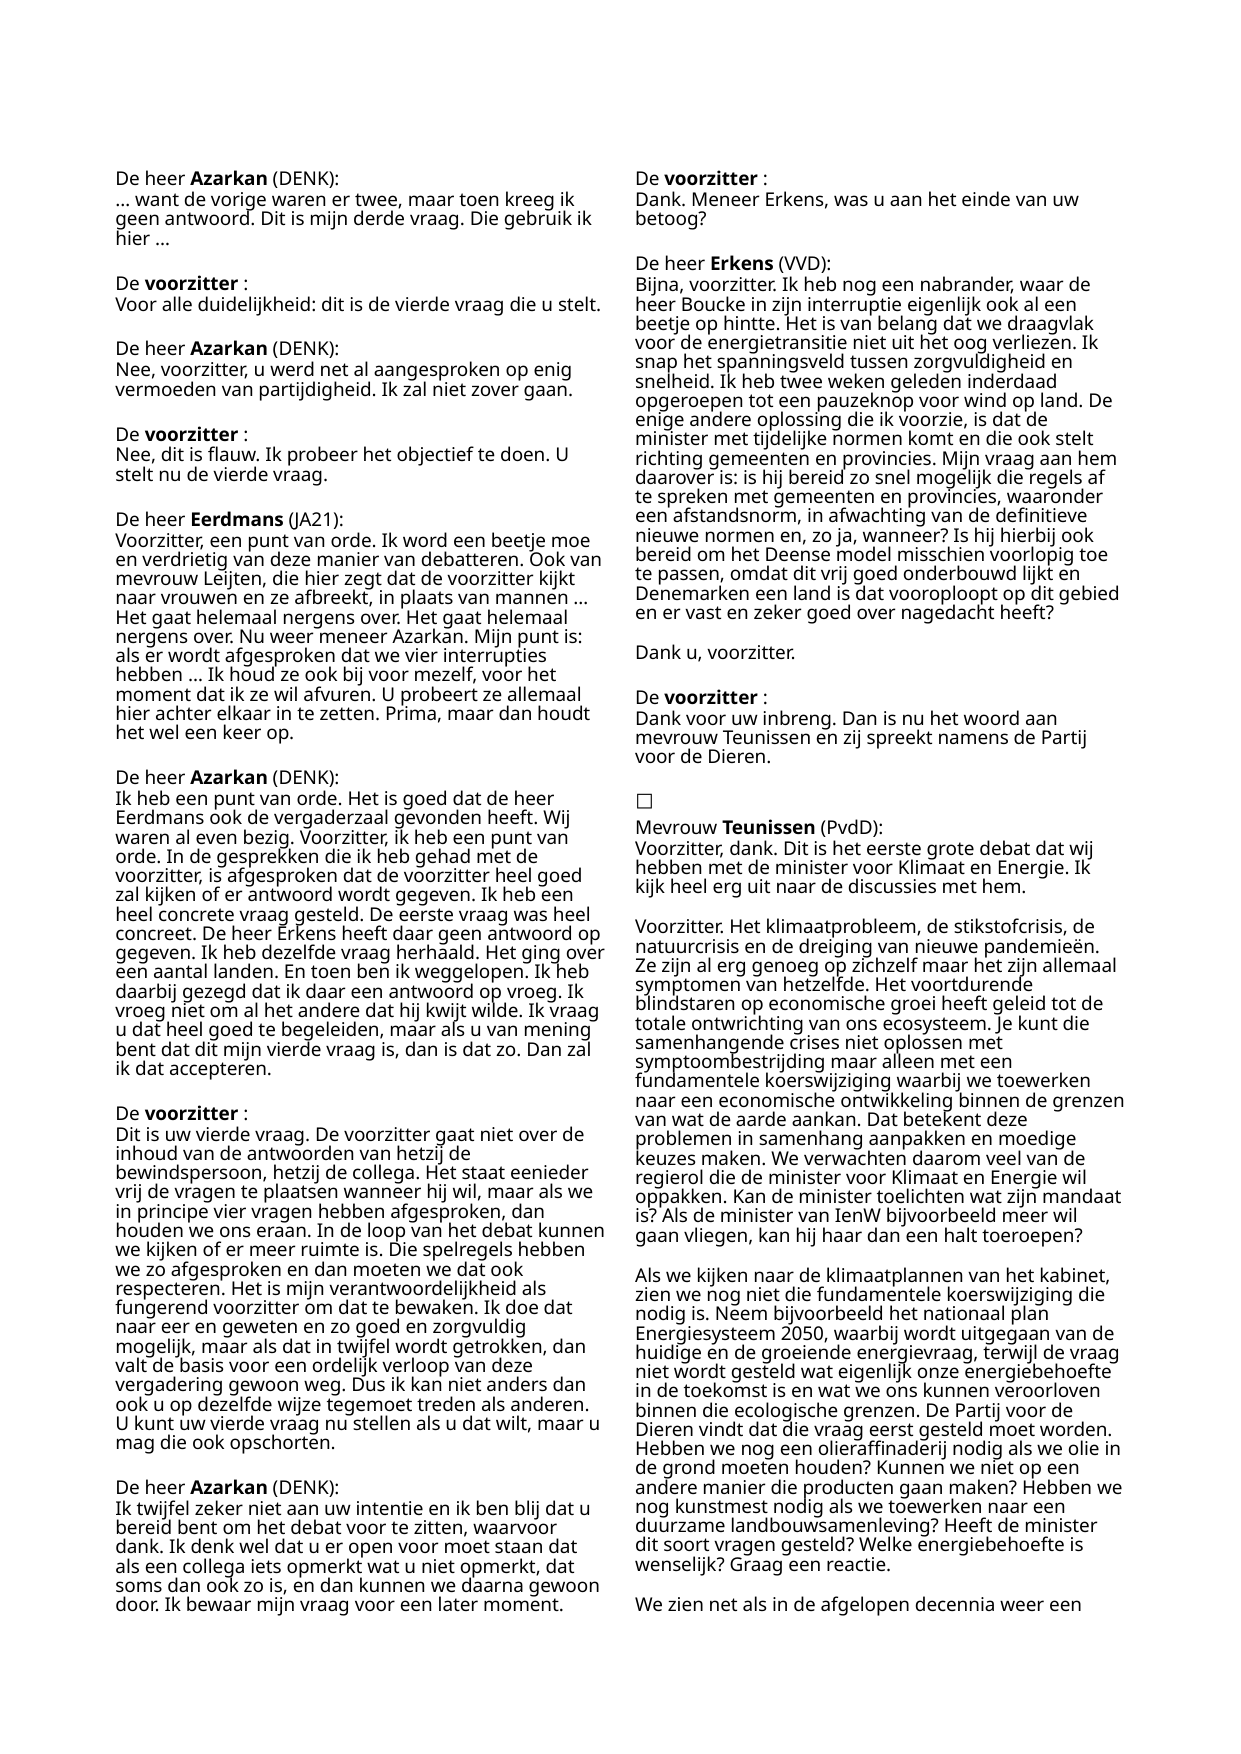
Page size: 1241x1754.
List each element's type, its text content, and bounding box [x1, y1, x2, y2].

text De heer Erkens (VVD): [635, 251, 1125, 276]
text Ik twijfel zeker niet aan uw intentie en ik ben blij dat u bereid bent om het debat voor te zitten, waarvoor dank. Ik denk wel dat u er open voor moet staan dat als een collega iets opmerkt wat u niet opmerkt, dat soms dan ook zo is, en dan kunnen we daarna gewoon door. Ik bewaar mijn vraag voor een later moment. [115, 1500, 605, 1616]
text De voorzitter : [115, 270, 605, 296]
text De heer Eerdmans (JA21): [115, 506, 605, 532]
text ⬜ [635, 788, 1125, 814]
text Voorzitter, dank. Dit is het eerste grote debat dat wij hebben met de minister voor Klimaat en Energie. Ik kijk heel erg uit naar de discussies met hem. [635, 840, 1125, 898]
text Dank voor uw inbreng. Dan is nu het woord aan mevrouw Teunissen en zij spreekt namens de Partij voor de Dieren. [635, 710, 1125, 767]
text De heer Azarkan (DENK): [115, 165, 605, 191]
text We zien net als in de afgelopen decennia weer een [635, 1596, 1125, 1615]
text Dank. Meneer Erkens, was u aan het einde van uw betoog? [635, 191, 1125, 230]
text De voorzitter : [115, 421, 605, 446]
text De voorzitter : [635, 165, 1125, 191]
text De voorzitter : [115, 1100, 605, 1126]
text Dank u, voorzitter. [635, 644, 1125, 663]
text Nee, voorzitter, u werd net al aangesproken op enig vermoeden van partijdigheid. Ik zal niet zover gaan. [115, 361, 605, 400]
text Als we kijken naar de klimaatplannen van het kabinet, zien we nog niet die fundamentele koerswijziging die nodig is. Neem bijvoorbeeld het nationaal plan Energiesysteem 2050, waarbij wordt uitgegaan van de huidige en de groeiende energievraag, terwijl de vraag niet wordt gesteld wat eigenlijk onze energiebehoefte in de toekomst is en wat we ons kunnen veroorloven binnen die ecologische grenzen. De Partij voor de Dieren vindt dat die vraag eerst gesteld moet worden. Hebben we nog een olieraffinaderij nodig als we olie in de grond moeten houden? Kunnen we niet op een andere manier die producten gaan maken? Hebben we nog kunstmest nodig als we toewerken naar een duurzame landbouwsamenleving? Heeft de minister dit soort vragen gesteld? Welke energiebehoefte is wenselijk? Graag een reactie. [635, 1267, 1125, 1575]
text Voorzitter. Het klimaatprobleem, de stikstofcrisis, de natuurcrisis en de dreiging van nieuwe pandemieën. Ze zijn al erg genoeg op zichzelf maar het zijn allemaal symptomen van hetzelfde. Het voortdurende blindstaren op economische groei heeft geleid tot de totale ontwrichting van ons ecosysteem. Je kunt die samenhangende crises niet oplossen met symptoombestrijding maar alleen met een fundamentele koerswijziging waarbij we toewerken naar een economische ontwikkeling binnen de grenzen van wat de aarde aankan. Dat betekent deze problemen in samenhang aanpakken en moedige keuzes maken. We verwachten daarom veel van de regierol die de minister voor Klimaat en Energie wil oppakken. Kan de minister toelichten wat zijn mandaat is? Als de minister van IenW bijvoorbeeld meer wil gaan vliegen, kan hij haar dan een halt toeroepen? [635, 918, 1125, 1246]
text De heer Azarkan (DENK): [115, 336, 605, 361]
text Mevrouw Teunissen (PvdD): [635, 814, 1125, 840]
text Voorzitter, een punt van orde. Ik word een beetje moe en verdrietig van deze manier van debatteren. Ook van mevrouw Leijten, die hier zegt dat de voorzitter kijkt naar vrouwen en ze afbreekt, in plaats van mannen … Het gaat helemaal nergens over. Het gaat helemaal nergens over. Nu weer meneer Azarkan. Mijn punt is: als er wordt afgesproken dat we vier interrupties hebben … Ik houd ze ook bij voor mezelf, voor het moment dat ik ze wil afvuren. U probeert ze allemaal hier achter elkaar in te zetten. Prima, maar dan houdt het wel een keer op. [115, 532, 605, 743]
text … want de vorige waren er twee, maar toen kreeg ik geen antwoord. Dit is mijn derde vraag. Die gebruik ik hier … [115, 191, 605, 249]
text Dit is uw vierde vraag. De voorzitter gaat niet over de inhoud van de antwoorden van hetzij de bewindspersoon, hetzij de collega. Het staat eenieder vrij de vragen te plaatsen wanneer hij wil, maar als we in principe vier vragen hebben afgesproken, dan houden we ons eraan. In de loop van het debat kunnen we kijken of er meer ruimte is. Die spelregels hebben we zo afgesproken en dan moeten we dat ook respecteren. Het is mijn verantwoordelijkheid als fungerend voorzitter om dat te bewaken. Ik doe dat naar eer en geweten en zo goed en zorgvuldig mogelijk, maar als dat in twijfel wordt getrokken, dan valt de basis voor een ordelijk verloop van deze vergadering gewoon weg. Dus ik kan niet anders dan ook u op dezelfde wijze tegemoet treden als anderen. U kunt uw vierde vraag nu stellen als u dat wilt, maar u mag die ook opschorten. [115, 1126, 605, 1453]
text De heer Azarkan (DENK): [115, 764, 605, 790]
text Voor alle duidelijkheid: dit is de vierde vraag die u stelt. [115, 296, 605, 315]
text Ik heb een punt van orde. Het is goed dat de heer Eerdmans ook de vergaderzaal gevonden heeft. Wij waren al even bezig. Voorzitter, ik heb een punt van orde. In de gesprekken die ik heb gehad met de voorzitter, is afgesproken dat de voorzitter heel goed zal kijken of er antwoord wordt gegeven. Ik heb een heel concrete vraag gesteld. De eerste vraag was heel concreet. De heer Erkens heeft daar geen antwoord op gegeven. Ik heb dezelfde vraag herhaald. Het ging over een aantal landen. En toen ben ik weggelopen. Ik heb daarbij gezegd dat ik daar een antwoord op vroeg. Ik vroeg niet om al het andere dat hij kwijt wilde. Ik vraag u dat heel goed te begeleiden, maar als u van mening bent dat dit mijn vierde vraag is, dan is dat zo. Dan zal ik dat accepteren. [115, 790, 605, 1079]
text De voorzitter : [635, 684, 1125, 710]
text Bijna, voorzitter. Ik heb nog een nabrander, waar de heer Boucke in zijn interruptie eigenlijk ook al een beetje op hintte. Het is van belang dat we draagvlak voor de energietransitie niet uit het oog verliezen. Ik snap het spanningsveld tussen zorgvuldigheid en snelheid. Ik heb twee weken geleden inderdaad opgeroepen tot een pauzeknop voor wind op land. De enige andere oplossing die ik voorzie, is dat de minister met tijdelijke normen komt en die ook stelt richting gemeenten en provincies. Mijn vraag aan hem daarover is: is hij bereid zo snel mogelijk die regels af te spreken met gemeenten en provincies, waaronder een afstandsnorm, in afwachting van de definitieve nieuwe normen en, zo ja, wanneer? Is hij hierbij ook bereid om het Deense model misschien voorlopig toe te passen, omdat dit vrij goed onderbouwd lijkt en Denemarken een land is dat vooroploopt op dit gebied en er vast en zeker goed over nagedacht heeft? [635, 276, 1125, 623]
text Nee, dit is flauw. Ik probeer het objectief te doen. U stelt nu de vierde vraag. [115, 446, 605, 485]
text De heer Azarkan (DENK): [115, 1474, 605, 1500]
